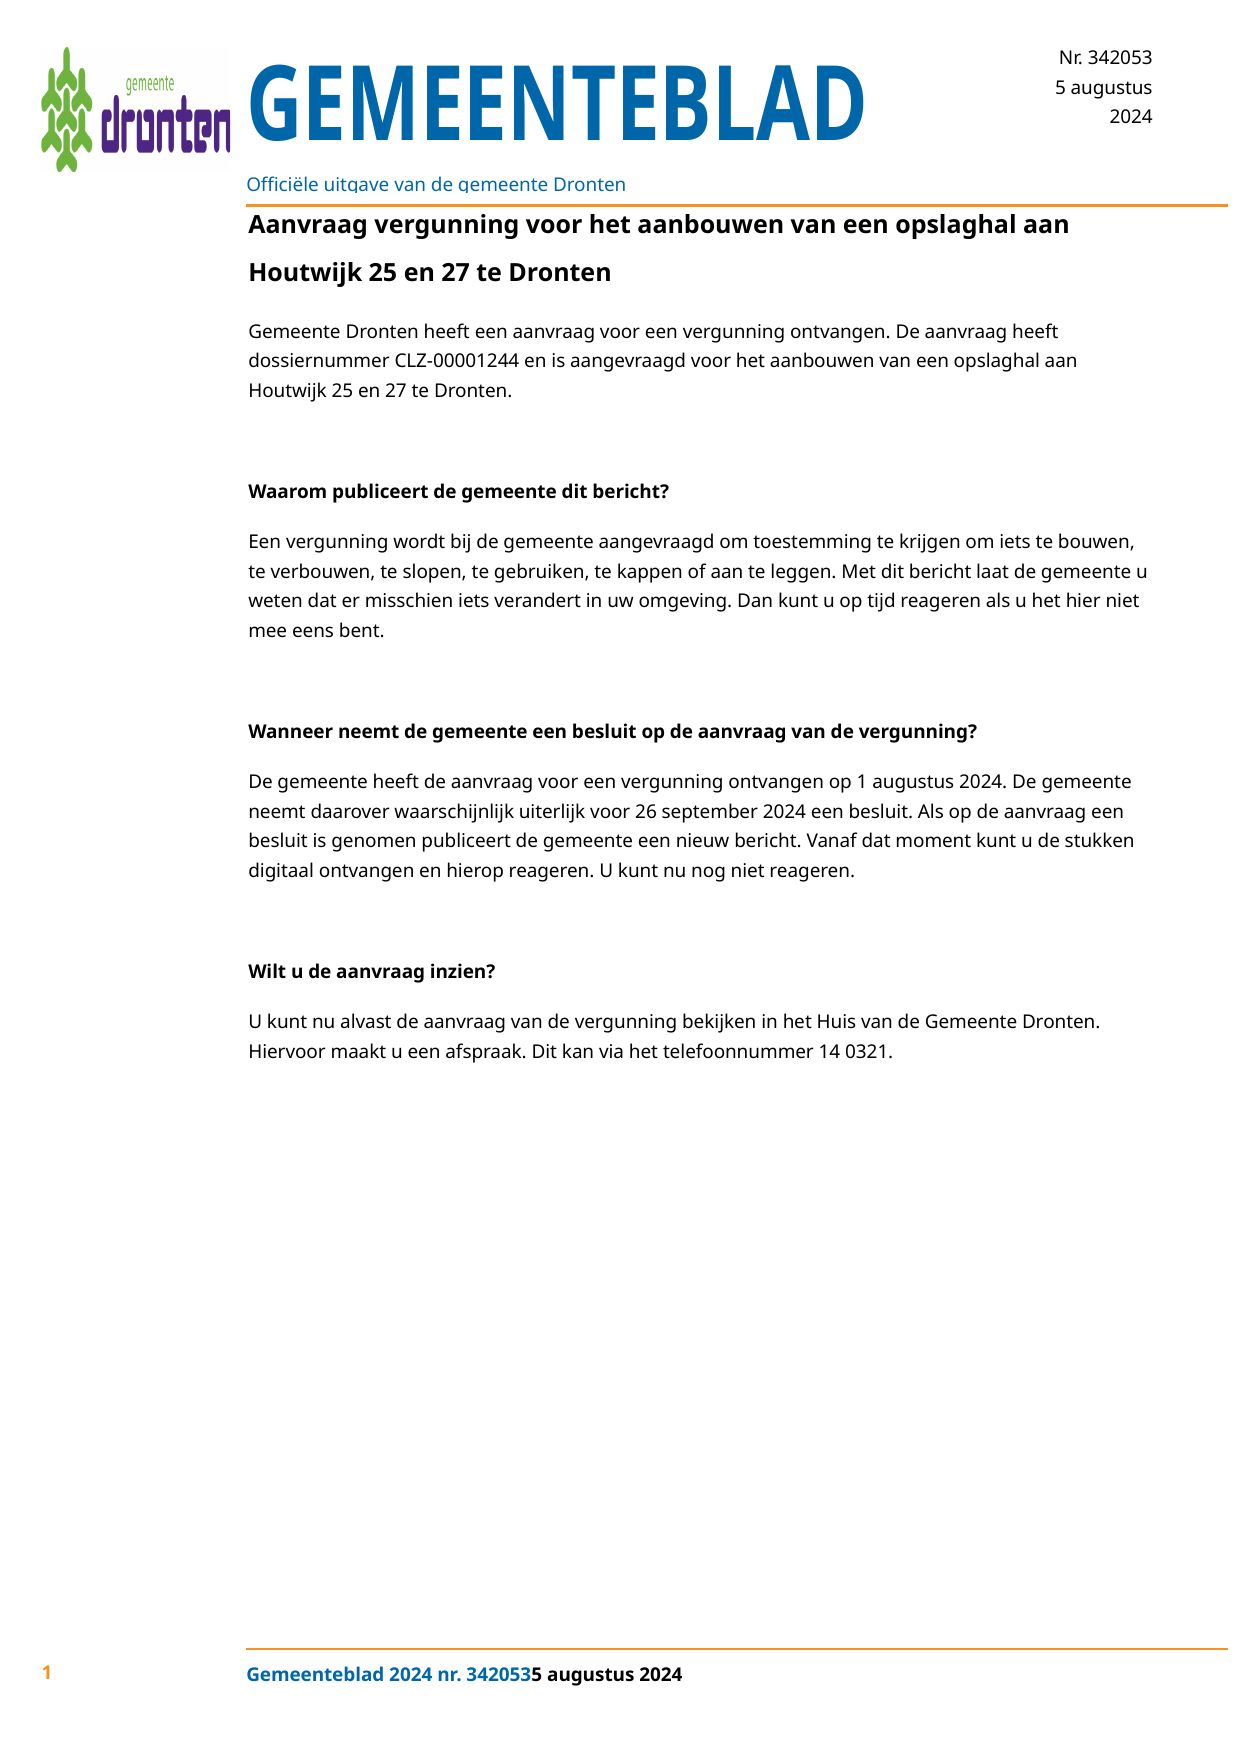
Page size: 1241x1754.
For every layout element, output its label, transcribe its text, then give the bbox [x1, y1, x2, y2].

text Aanvraag vergunning voor het aanbouwen van een opslaghal aan Houtwijk 25 en 27 te Dronten [248, 207, 1152, 288]
picture [41, 47, 231, 172]
text Gemeente Dronten heeft een aanvraag voor een vergunning ontvangen. De aanvraag heeft dossiernummer CLZ-00001244 en is aangevraagd voor het aanbouwen van een opslaghal aan Houtwijk 25 en 27 te Dronten. [248, 318, 1152, 403]
text Wanneer neemt de gemeente een besluit op de aanvraag van de vergunning? [248, 718, 1152, 744]
text Een vergunning wordt bij de gemeente aangevraagd om toestemming te krijgen om iets te bouwen, te verbouwen, te slopen, te gebruiken, te kappen of aan te leggen. Met dit bericht laat de gemeente u weten dat er misschien iets verandert in uw omgeving. Dan kunt u op tijd reageren als u het hier niet mee eens bent. [248, 528, 1152, 643]
text U kunt nu alvast de aanvraag van de vergunning bekijken in het Huis van de Gemeente Dronten. Hiervoor maakt u een afspraak. Dit kan via het telefoonnummer 14 0321. [248, 1008, 1152, 1064]
text De gemeente heeft de aanvraag voor een vergunning ontvangen op 1 augustus 2024. De gemeente neemt daarover waarschijnlijk uiterlijk voor 26 september 2024 een besluit. Als op de aanvraag een besluit is genomen publiceert de gemeente een nieuw bericht. Vanaf dat moment kunt u de stukken digitaal ontvangen en hierop reageren. U kunt nu nog niet reageren. [248, 768, 1152, 883]
text Wilt u de aanvraag inzien? [248, 958, 1152, 984]
text Waarom publiceert de gemeente dit bericht? [248, 478, 1152, 504]
